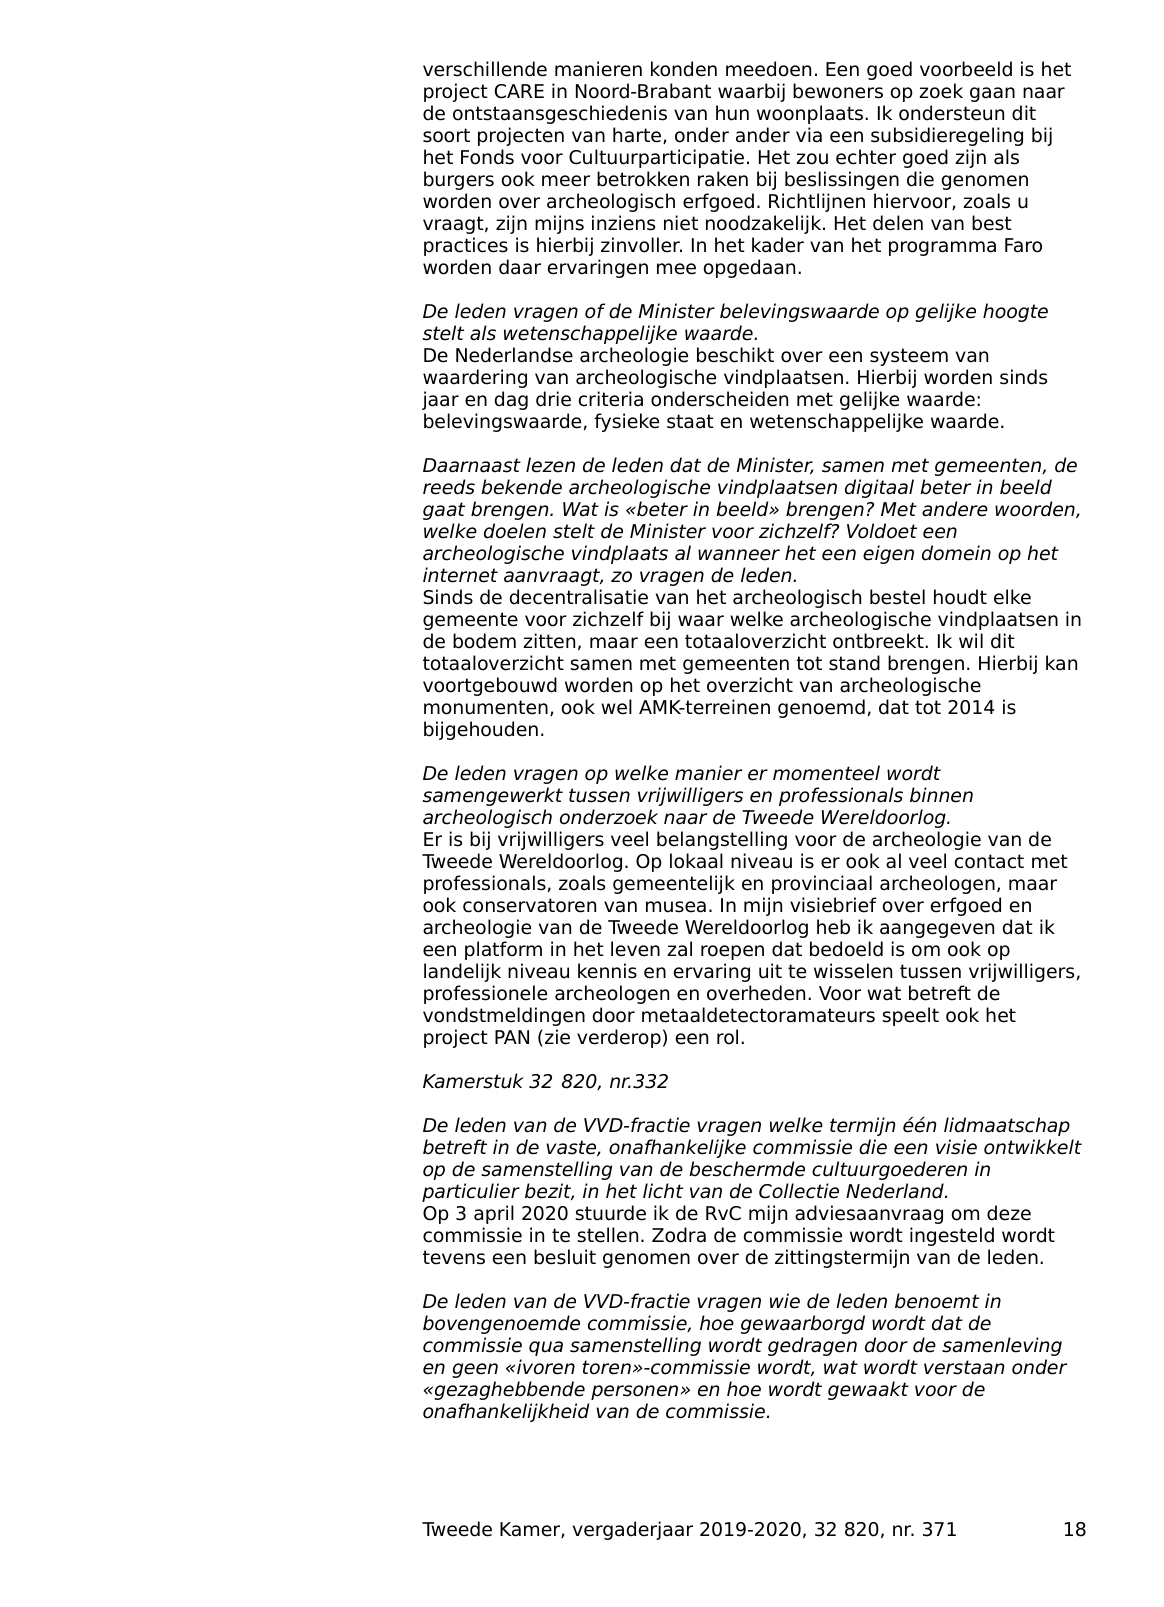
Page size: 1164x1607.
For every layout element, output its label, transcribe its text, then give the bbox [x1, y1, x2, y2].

text De leden van de VVD-fractie vragen wie de leden benoemt in bovengenoemde commissie, hoe gewaarborgd wordt dat de commissie qua samenstelling wordt gedragen door de samenleving en geen «ivoren toren»-commissie wordt, wat wordt verstaan onder «gezaghebbende personen» en hoe wordt gewaakt voor de onafhankelijkheid van de commissie. [422, 1291, 1087, 1423]
text Er is bij vrijwilligers veel belangstelling voor de archeologie van de Tweede Wereldoorlog. Op lokaal niveau is er ook al veel contact met professionals, zoals gemeentelijk en provinciaal archeologen, maar ook conservatoren van musea. In mijn visiebrief over erfgoed en archeologie van de Tweede Wereldoorlog heb ik aangegeven dat ik een platform in het leven zal roepen dat bedoeld is om ook op landelijk niveau kennis en ervaring uit te wisselen tussen vrijwilligers, professionele archeologen en overheden. Voor wat betreft de vondstmeldingen door metaaldetectoramateurs speelt ook het project PAN (zie verderop) een rol. [422, 829, 1087, 1049]
text De leden vragen of de Minister belevingswaarde op gelijke hoogte stelt als wetenschappelijke waarde. [422, 301, 1087, 345]
text De Nederlandse archeologie beschikt over een systeem van waardering van archeologische vindplaatsen. Hierbij worden sinds jaar en dag drie criteria onderscheiden met gelijke waarde: belevingswaarde, fysieke staat en wetenschappelijke waarde. [422, 345, 1087, 433]
text De leden van de VVD-fractie vragen welke termijn één lidmaatschap betreft in de vaste, onafhankelijke commissie die een visie ontwikkelt op de samenstelling van de beschermde cultuurgoederen in particulier bezit, in het licht van de Collectie Nederland. [422, 1115, 1087, 1203]
text Op 3 april 2020 stuurde ik de RvC mijn adviesaanvraag om deze commissie in te stellen. Zodra de commissie wordt ingesteld wordt tevens een besluit genomen over de zittingstermijn van de leden. [422, 1203, 1087, 1269]
text verschillende manieren konden meedoen. Een goed voorbeeld is het project CARE in Noord-Brabant waarbij bewoners op zoek gaan naar de ontstaansgeschiedenis van hun woonplaats. Ik ondersteun dit soort projecten van harte, onder ander via een subsidieregeling bij het Fonds voor Cultuurparticipatie. Het zou echter goed zijn als burgers ook meer betrokken raken bij beslissingen die genomen worden over archeologisch erfgoed. Richtlijnen hiervoor, zoals u vraagt, zijn mijns inziens niet noodzakelijk. Het delen van best practices is hierbij zinvoller. In het kader van het programma Faro worden daar ervaringen mee opgedaan. [422, 59, 1087, 279]
text Daarnaast lezen de leden dat de Minister, samen met gemeenten, de reeds bekende archeologische vindplaatsen digitaal beter in beeld gaat brengen. Wat is «beter in beeld» brengen? Met andere woorden, welke doelen stelt de Minister voor zichzelf? Voldoet een archeologische vindplaats al wanneer het een eigen domein op het internet aanvraagt, zo vragen de leden. [422, 455, 1087, 587]
text Sinds de decentralisatie van het archeologisch bestel houdt elke gemeente voor zichzelf bij waar welke archeologische vindplaatsen in de bodem zitten, maar een totaaloverzicht ontbreekt. Ik wil dit totaaloverzicht samen met gemeenten tot stand brengen. Hierbij kan voortgebouwd worden op het overzicht van archeologische monumenten, ook wel AMK-terreinen genoemd, dat tot 2014 is bijgehouden. [422, 587, 1087, 741]
subtitle Kamerstuk 32 820, nr.332 [422, 1071, 1087, 1093]
text De leden vragen op welke manier er momenteel wordt samengewerkt tussen vrijwilligers en professionals binnen archeologisch onderzoek naar de Tweede Wereldoorlog. [422, 763, 1087, 829]
